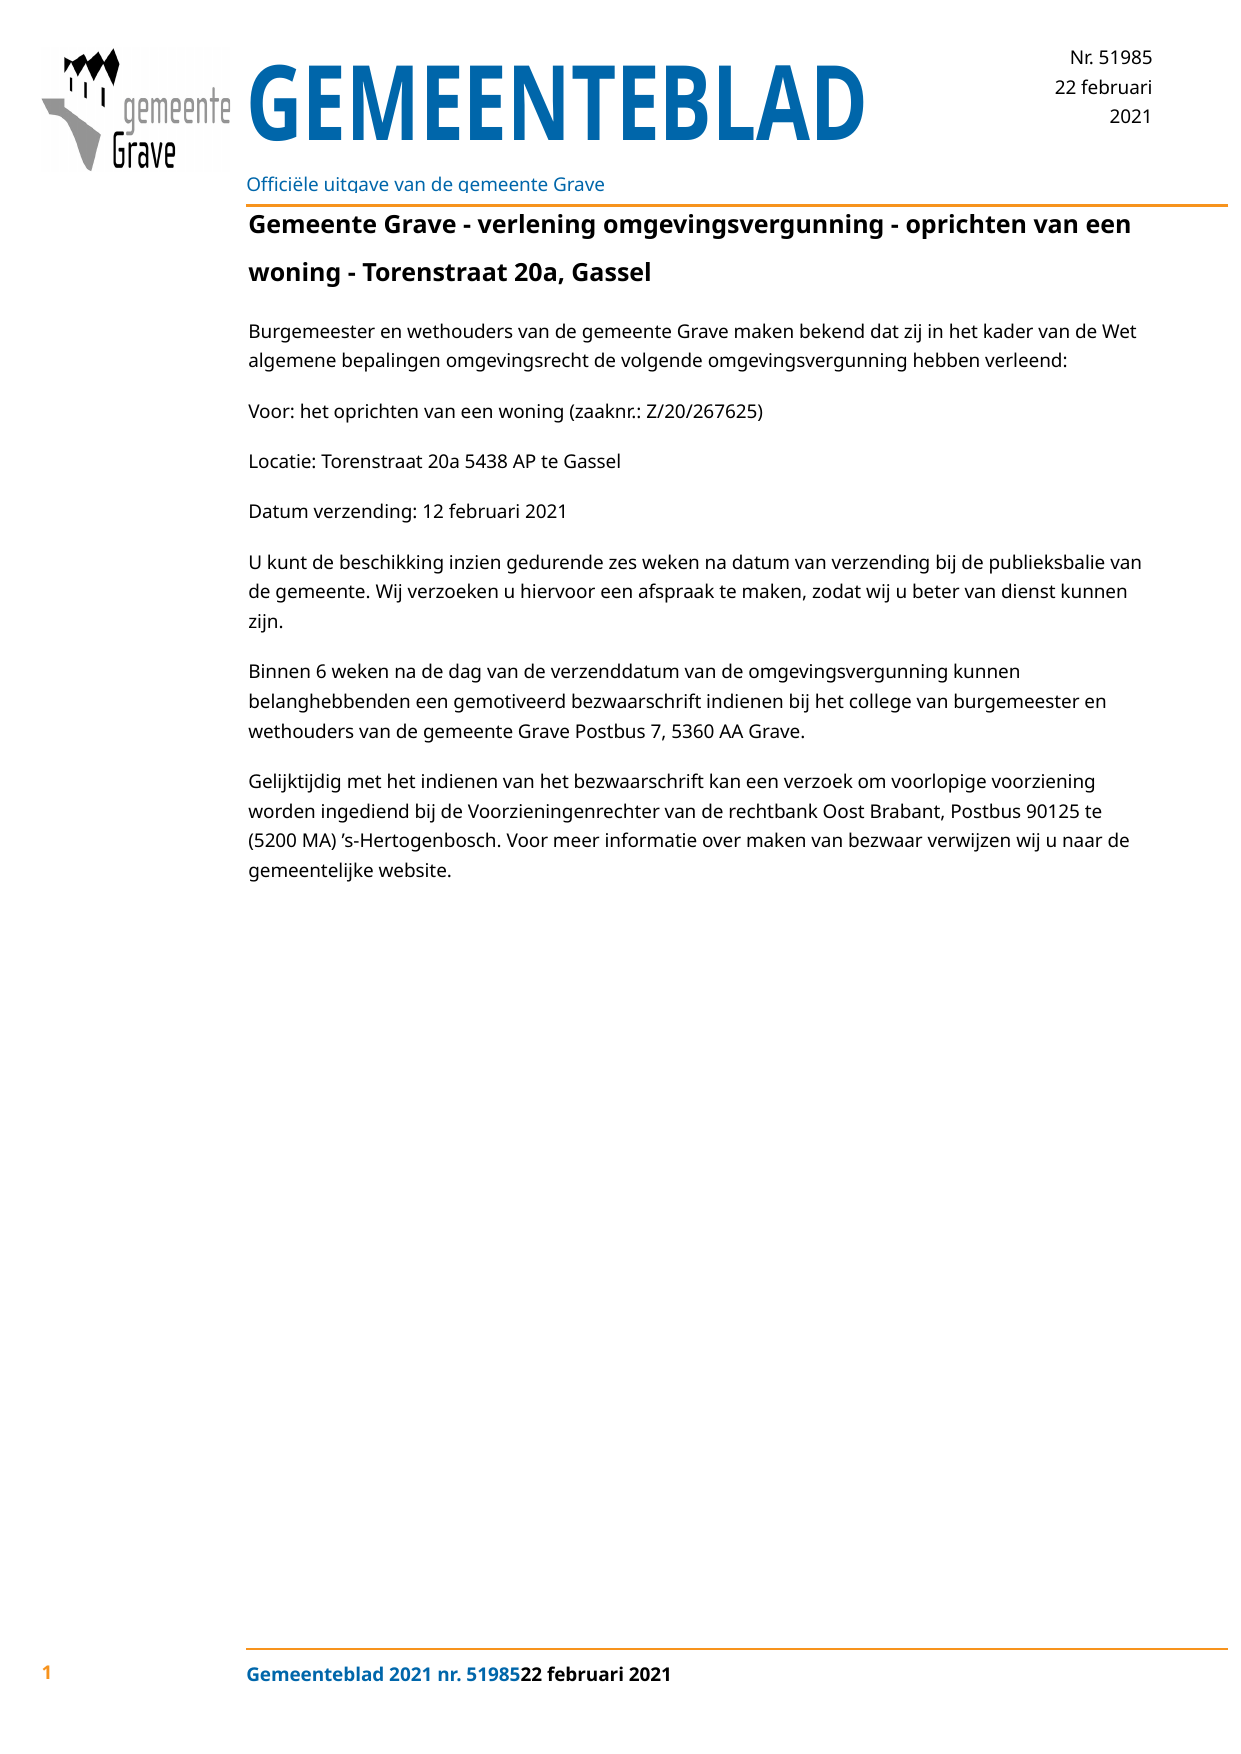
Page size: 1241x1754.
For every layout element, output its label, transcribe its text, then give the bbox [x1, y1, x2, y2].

text Datum verzending: 12 februari 2021 [248, 499, 1152, 524]
text Locatie: Torenstraat 20a 5438 AP te Gassel [248, 448, 1152, 474]
text Gemeente Grave - verlening omgevingsvergunning - oprichten van een woning - Torenstraat 20a, Gassel [248, 207, 1152, 288]
picture [41, 47, 231, 172]
text Voor: het oprichten van een woning (zaaknr.: Z/20/267625) [248, 398, 1152, 424]
text Burgemeester en wethouders van de gemeente Grave maken bekend dat zij in het kader van de Wet algemene bepalingen omgevingsrecht de volgende omgevingsvergunning hebben verleend: [248, 318, 1152, 373]
text Gelijktijdig met het indienen van het bezwaarschrift kan een verzoek om voorlopige voorziening worden ingediend bij de Voorzieningenrechter van de rechtbank Oost Brabant, Postbus 90125 te (5200 MA) ’s-Hertogenbosch. Voor meer informatie over maken van bezwaar verwijzen wij u naar de gemeentelijke website. [248, 768, 1152, 883]
text Binnen 6 weken na de dag van de verzenddatum van de omgevingsvergunning kunnen belanghebbenden een gemotiveerd bezwaarschrift indienen bij het college van burgemeester en wethouders van de gemeente Grave Postbus 7, 5360 AA Grave. [248, 659, 1152, 744]
text U kunt de beschikking inzien gedurende zes weken na datum van verzending bij de publieksbalie van de gemeente. Wij verzoeken u hiervoor een afspraak te maken, zodat wij u beter van dienst kunnen zijn. [248, 549, 1152, 634]
